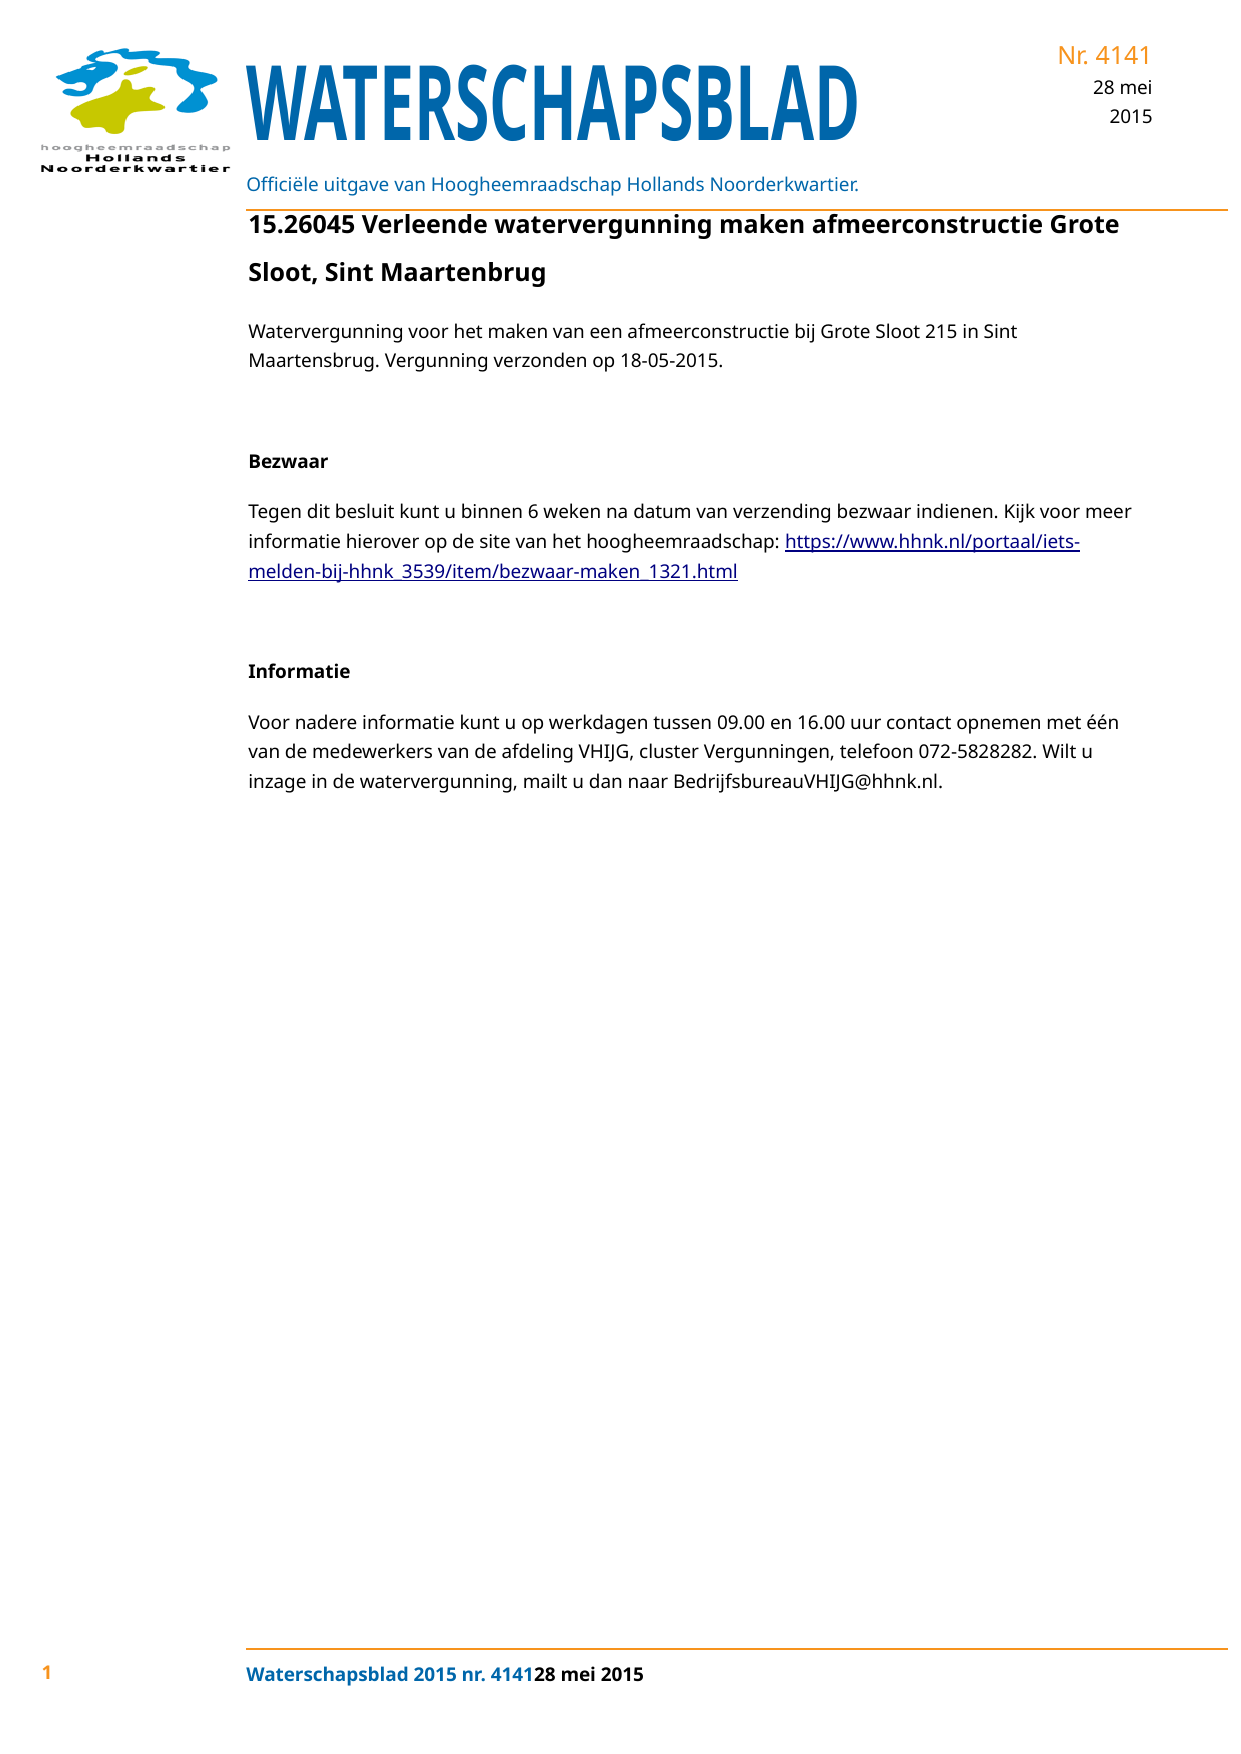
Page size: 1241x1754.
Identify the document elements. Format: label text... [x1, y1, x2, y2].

text Voor nadere informatie kunt u op werkdagen tussen 09.00 en 16.00 uur contact opnemen met één van de medewerkers van de afdeling VHIJG, cluster Vergunningen, telefoon 072-5828282. Wilt u inzage in de watervergunning, mailt u dan naar BedrijfsbureauVHIJG@hhnk.nl. [248, 709, 1152, 794]
text Bezwaar [248, 448, 1152, 474]
text 15.26045 Verleende watervergunning maken afmeerconstructie Grote Sloot, Sint Maartenbrug [248, 211, 1152, 288]
text Tegen dit besluit kunt u binnen 6 weken na datum van verzending bezwaar indienen. Kijk voor meer informatie hierover op de site van het hoogheemraadschap: https://www.hhnk.nl/portaal/iets-melden-bij-hhnk_3539/item/bezwaar-maken_1321.html [248, 499, 1152, 584]
picture [41, 47, 231, 172]
text Watervergunning voor het maken van een afmeerconstructie bij Grote Sloot 215 in Sint Maartensbrug. Vergunning verzonden op 18-05-2015. [248, 318, 1152, 373]
text Informatie [248, 659, 1152, 684]
